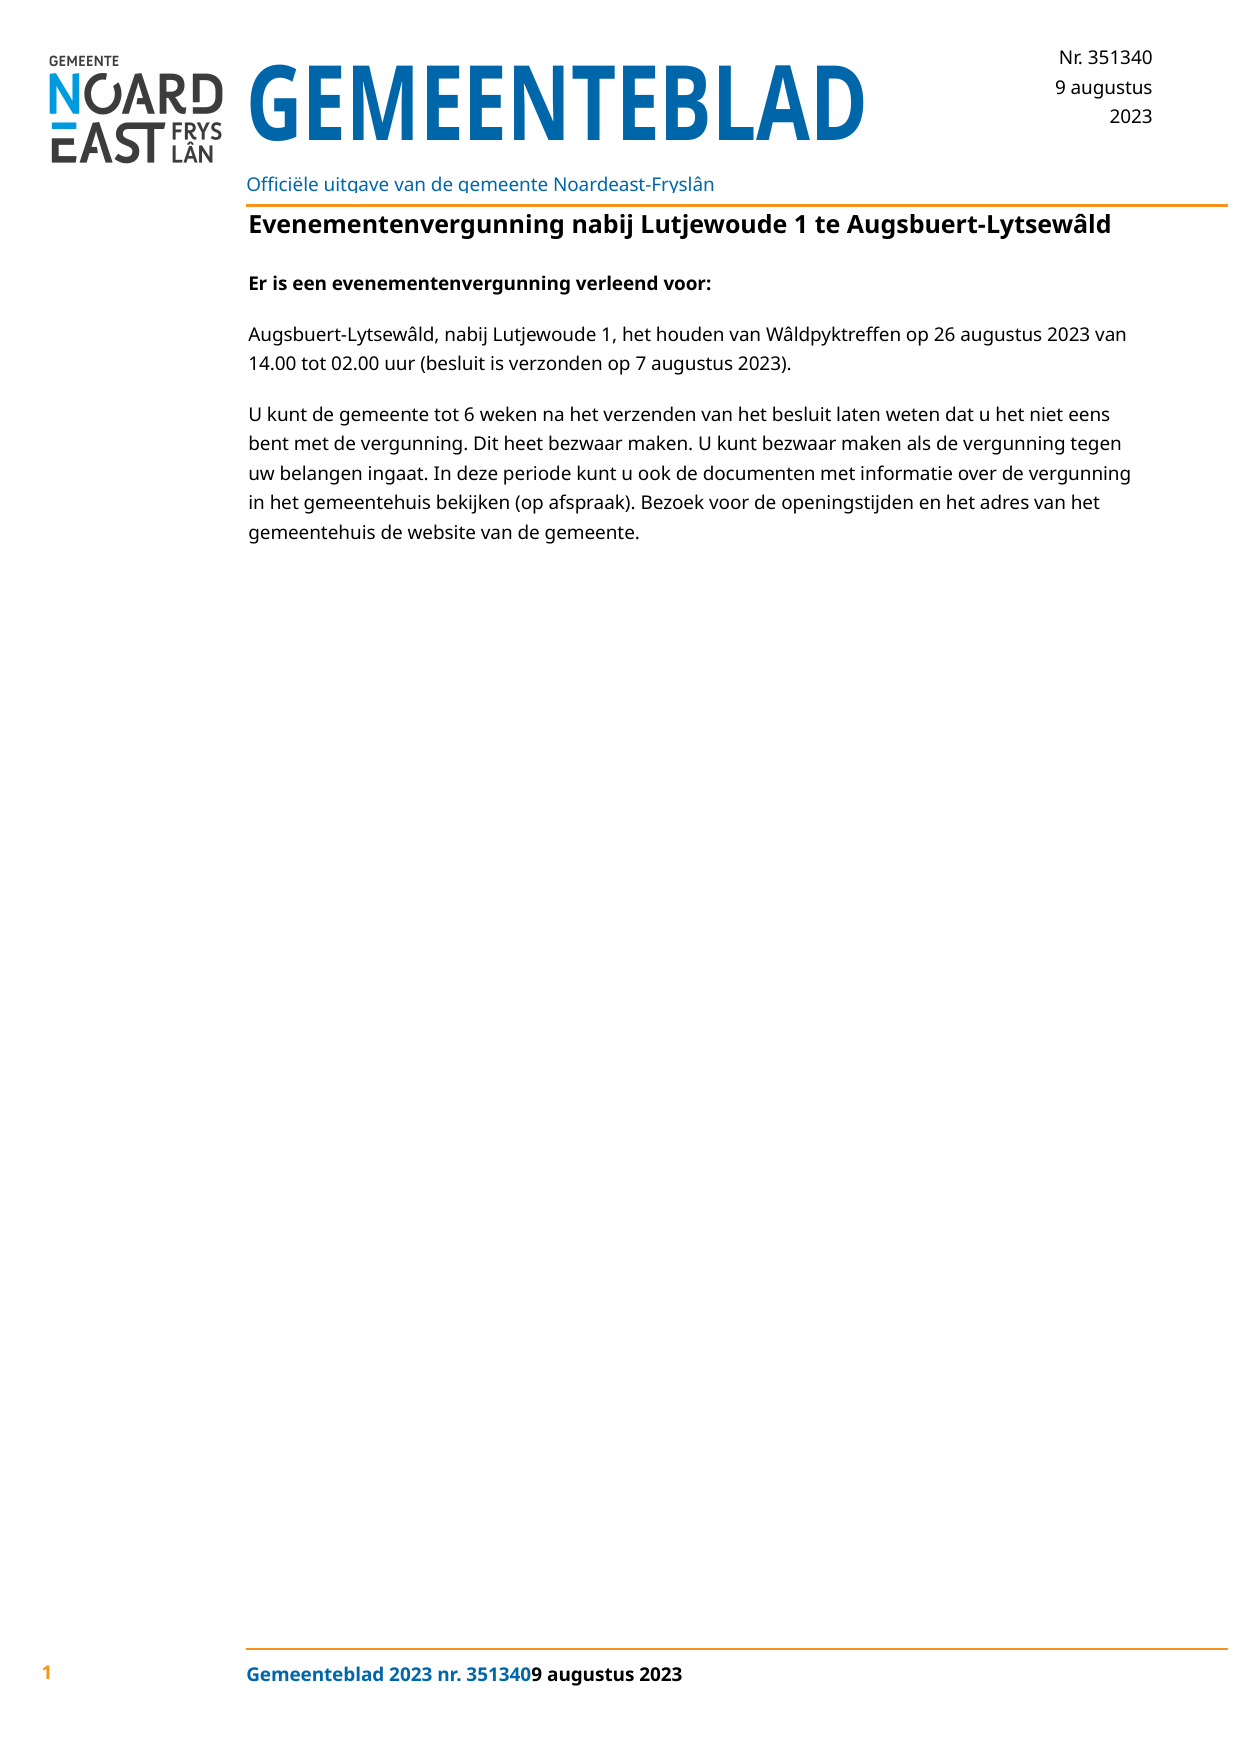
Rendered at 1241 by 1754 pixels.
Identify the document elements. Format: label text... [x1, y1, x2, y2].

text Evenementenvergunning nabij Lutjewoude 1 te Augsbuert-Lytsewâld [248, 207, 1152, 241]
text U kunt de gemeente tot 6 weken na het verzenden van het besluit laten weten dat u het niet eens bent met de vergunning. Dit heet bezwaar maken. U kunt bezwaar maken als de vergunning tegen uw belangen ingaat. In deze periode kunt u ook de documenten met informatie over de vergunning in het gemeentehuis bekijken (op afspraak). Bezoek voor de openingstijden en het adres van het gemeentehuis de website van de gemeente. [248, 401, 1152, 545]
text Er is een evenementenvergunning verleend voor: [248, 270, 1152, 296]
picture [41, 47, 231, 172]
text Augsbuert-Lytsewâld, nabij Lutjewoude 1, het houden van Wâldpyktreffen op 26 augustus 2023 van 14.00 tot 02.00 uur (besluit is verzonden op 7 augustus 2023). [248, 321, 1152, 376]
